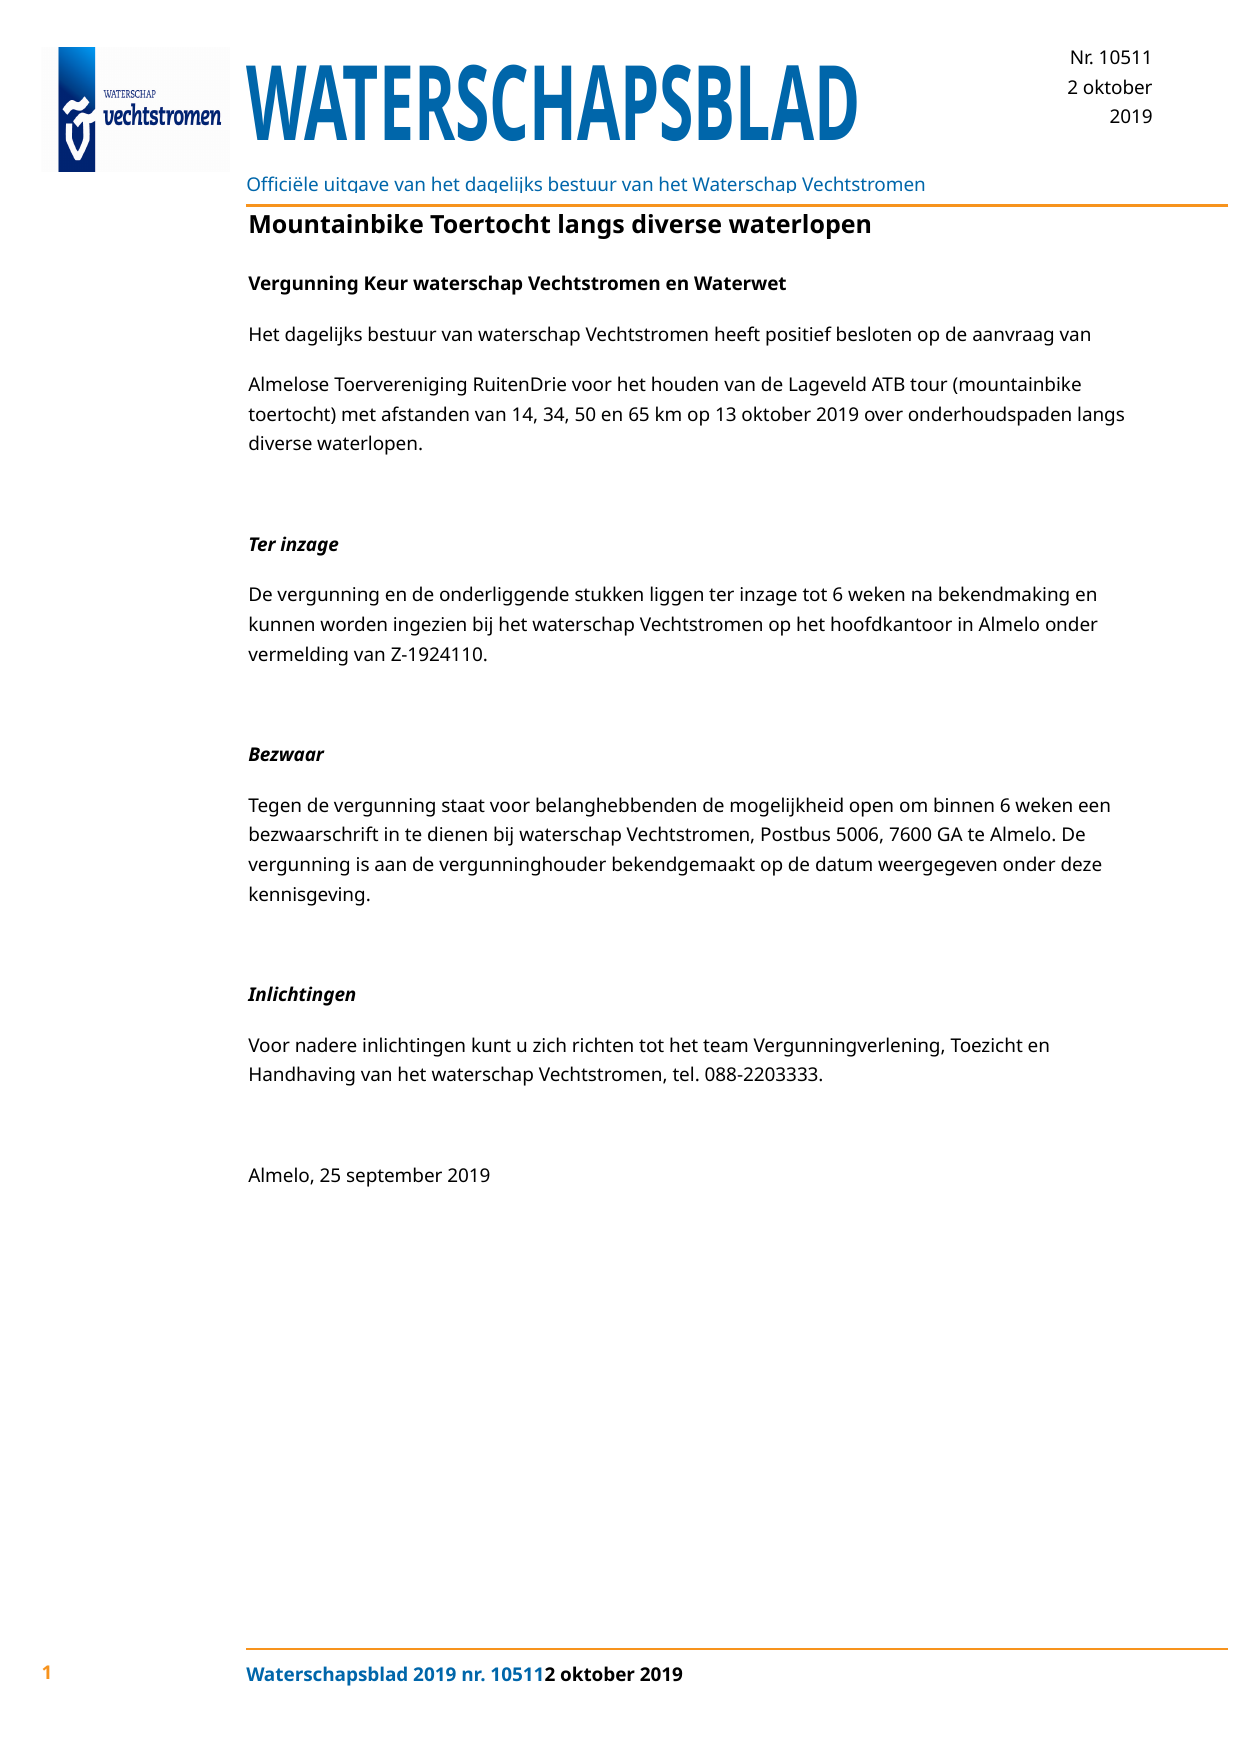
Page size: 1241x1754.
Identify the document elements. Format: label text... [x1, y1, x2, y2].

text Het dagelijks bestuur van waterschap Vechtstromen heeft positief besloten op de aanvraag van [248, 321, 1152, 346]
text Vergunning Keur waterschap Vechtstromen en Waterwet [248, 270, 1152, 296]
text De vergunning en de onderliggende stukken liggen ter inzage tot 6 weken na bekendmaking en kunnen worden ingezien bij het waterschap Vechtstromen op het hoofdkantoor in Almelo onder vermelding van Z-1924110. [248, 582, 1152, 666]
picture [41, 47, 231, 172]
text Bezwaar [248, 742, 1152, 767]
text Ter inzage [248, 531, 1152, 557]
text Almelose Toervereniging RuitenDrie voor het houden van de Lageveld ATB tour (mountainbike toertocht) met afstanden van 14, 34, 50 en 65 km op 13 oktober 2019 over onderhoudspaden langs diverse waterlopen. [248, 371, 1152, 456]
text Tegen de vergunning staat voor belanghebbenden de mogelijkheid open om binnen 6 weken een bezwaarschrift in te dienen bij waterschap Vechtstromen, Postbus 5006, 7600 GA te Almelo. De vergunning is aan de vergunninghouder bekendgemaakt op de datum weergegeven onder deze kennisgeving. [248, 792, 1152, 906]
text Almelo, 25 september 2019 [248, 1162, 1152, 1188]
text Voor nadere inlichtingen kunt u zich richten tot het team Vergunningverlening, Toezicht en Handhaving van het waterschap Vechtstromen, tel. 088-2203333. [248, 1032, 1152, 1087]
text Inlichtingen [248, 982, 1152, 1007]
text Mountainbike Toertocht langs diverse waterlopen [248, 207, 1152, 241]
